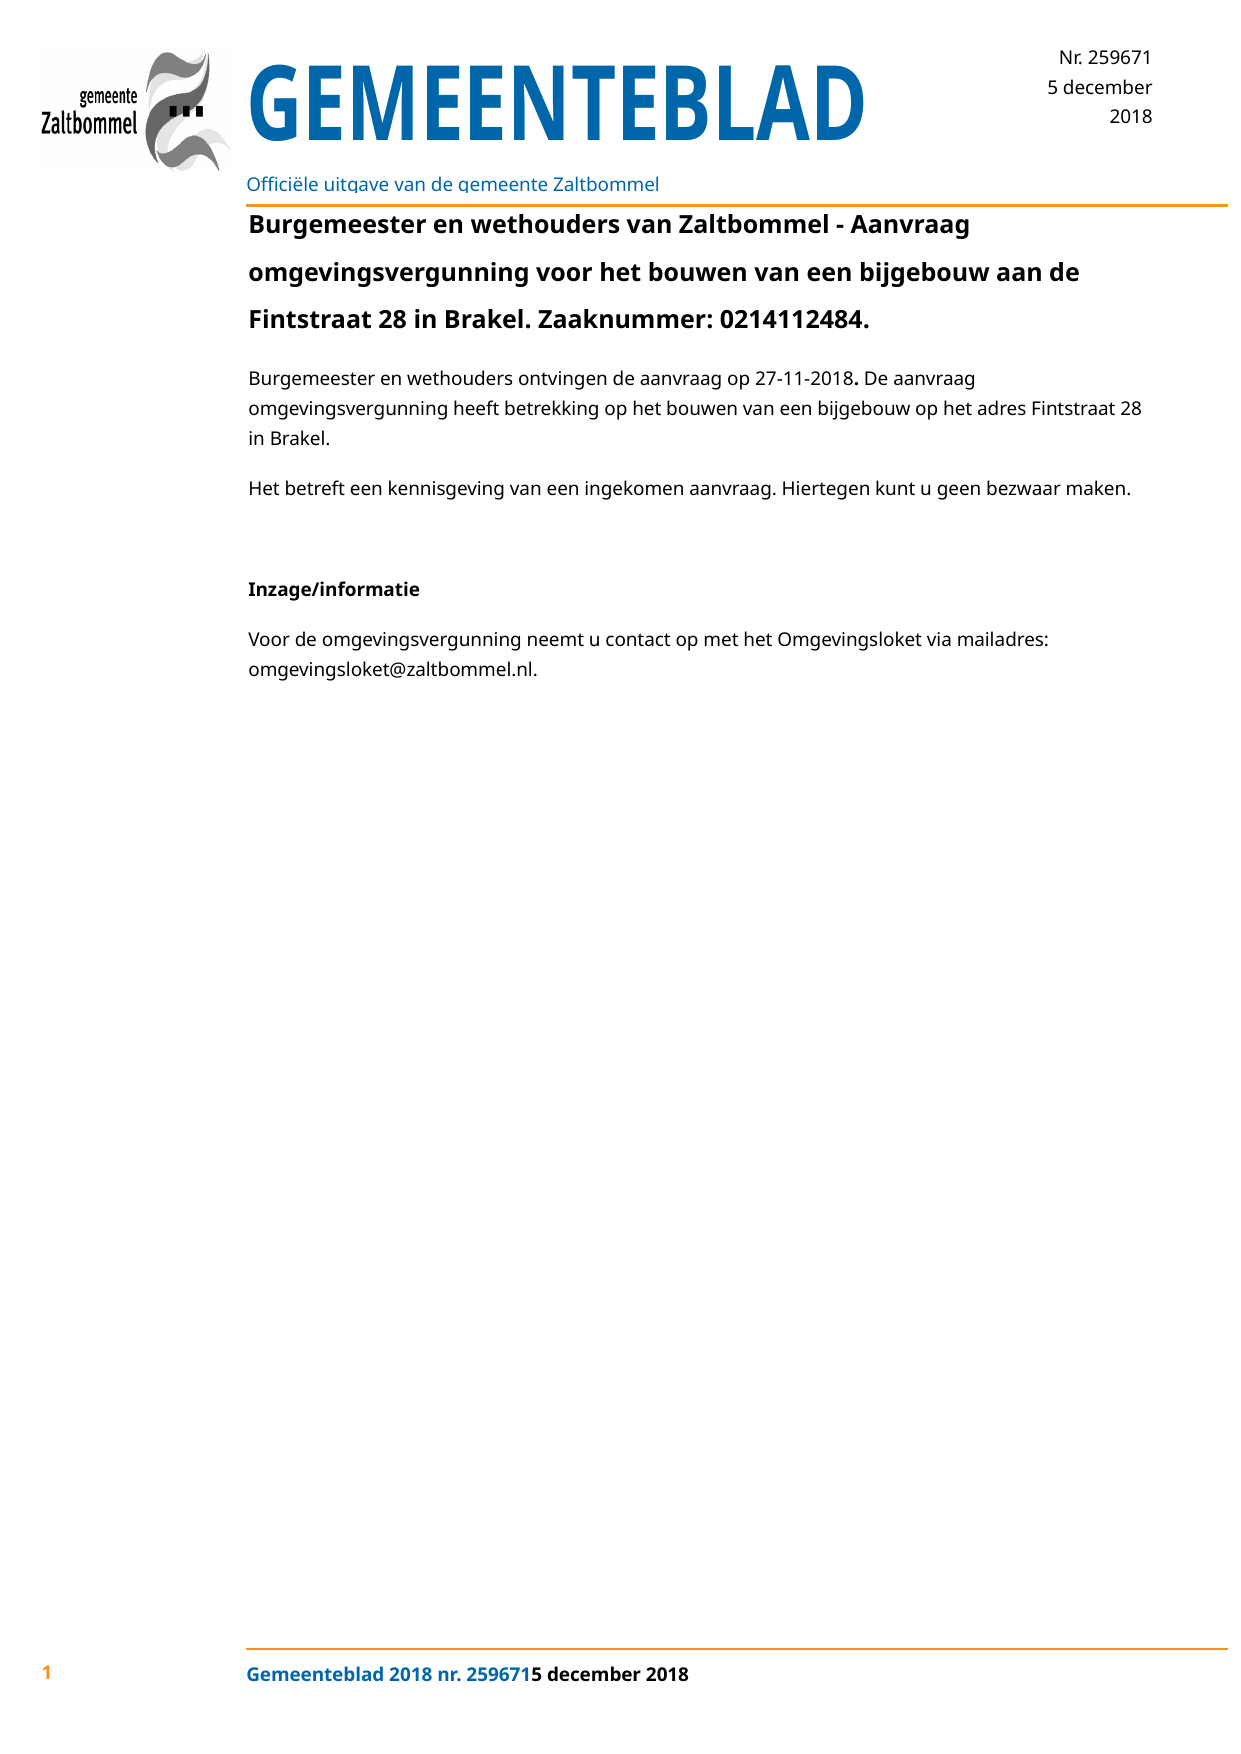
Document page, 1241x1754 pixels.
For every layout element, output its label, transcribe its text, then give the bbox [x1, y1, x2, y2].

text Het betreft een kennisgeving van een ingekomen aanvraag. Hiertegen kunt u geen bezwaar maken. [248, 475, 1152, 501]
text Voor de omgevingsvergunning neemt u contact op met het Omgevingsloket via mailadres: omgevingsloket@zaltbommel.nl. [248, 626, 1152, 682]
text Burgemeester en wethouders van Zaltbommel - Aanvraag omgevingsvergunning voor het bouwen van een bijgebouw aan de Fintstraat 28 in Brakel. Zaaknummer: 0214112484. [248, 207, 1152, 336]
picture [41, 47, 231, 172]
text Burgemeester en wethouders ontvingen de aanvraag op 27-11-2018. De aanvraag omgevingsvergunning heeft betrekking op het bouwen van een bijgebouw op het adres Fintstraat 28 in Brakel. [248, 366, 1152, 450]
text Inzage/informatie [248, 576, 1152, 602]
